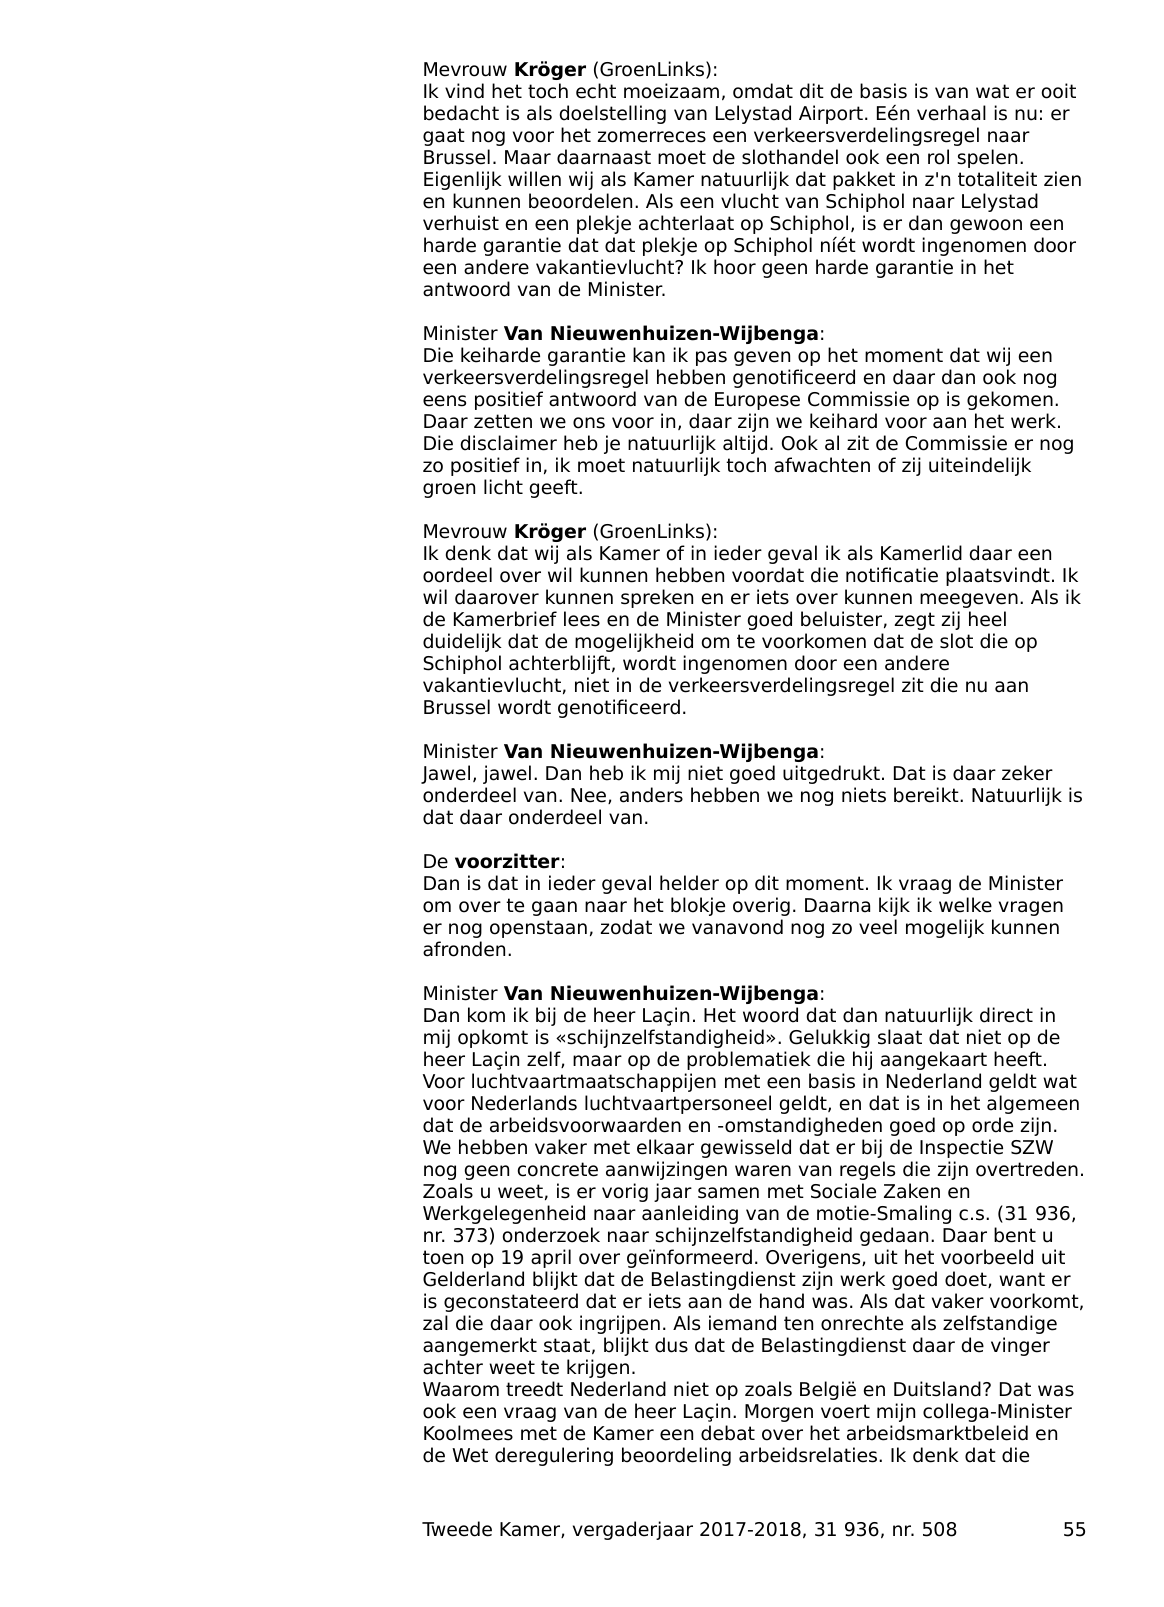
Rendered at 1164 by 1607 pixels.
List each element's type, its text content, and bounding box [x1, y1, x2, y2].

text Minister Van Nieuwenhuizen-Wijbenga: [422, 741, 1087, 763]
text Die keiharde garantie kan ik pas geven op het moment dat wij een verkeersverdelingsregel hebben genotificeerd en daar dan ook nog eens positief antwoord van de Europese Commissie op is gekomen. Daar zetten we ons voor in, daar zijn we keihard voor aan het werk. Die disclaimer heb je natuurlijk altijd. Ook al zit de Commissie er nog zo positief in, ik moet natuurlijk toch afwachten of zij uiteindelijk groen licht geeft. [422, 345, 1087, 499]
text Dan kom ik bij de heer Laçin. Het woord dat dan natuurlijk direct in mij opkomt is «schijnzelfstandigheid». Gelukkig slaat dat niet op de heer Laçin zelf, maar op de problematiek die hij aangekaart heeft. Voor luchtvaartmaatschappijen met een basis in Nederland geldt wat voor Nederlands luchtvaartpersoneel geldt, en dat is in het algemeen dat de arbeidsvoorwaarden en -omstandigheden goed op orde zijn. We hebben vaker met elkaar gewisseld dat er bij de Inspectie SZW nog geen concrete aanwijzingen waren van regels die zijn overtreden. Zoals u weet, is er vorig jaar samen met Sociale Zaken en Werkgelegenheid naar aanleiding van de motie-Smaling c.s. (31 936, nr. 373) onderzoek naar schijnzelfstandigheid gedaan. Daar bent u toen op 19 april over geïnformeerd. Overigens, uit het voorbeeld uit Gelderland blijkt dat de Belastingdienst zijn werk goed doet, want er is geconstateerd dat er iets aan de hand was. Als dat vaker voorkomt, zal die daar ook ingrijpen. Als iemand ten onrechte als zelfstandige aangemerkt staat, blijkt dus dat de Belastingdienst daar de vinger achter weet te krijgen. [422, 1005, 1087, 1379]
text Dan is dat in ieder geval helder op dit moment. Ik vraag de Minister om over te gaan naar het blokje overig. Daarna kijk ik welke vragen er nog openstaan, zodat we vanavond nog zo veel mogelijk kunnen afronden. [422, 873, 1087, 961]
text Ik denk dat wij als Kamer of in ieder geval ik als Kamerlid daar een oordeel over wil kunnen hebben voordat die notificatie plaatsvindt. Ik wil daarover kunnen spreken en er iets over kunnen meegeven. Als ik de Kamerbrief lees en de Minister goed beluister, zegt zij heel duidelijk dat de mogelijkheid om te voorkomen dat de slot die op Schiphol achterblijft, wordt ingenomen door een andere vakantievlucht, niet in de verkeersverdelingsregel zit die nu aan Brussel wordt genotificeerd. [422, 543, 1087, 719]
text Mevrouw Kröger (GroenLinks): [422, 59, 1087, 81]
text Minister Van Nieuwenhuizen-Wijbenga: [422, 323, 1087, 345]
text De voorzitter: [422, 851, 1087, 873]
text Jawel, jawel. Dan heb ik mij niet goed uitgedrukt. Dat is daar zeker onderdeel van. Nee, anders hebben we nog niets bereikt. Natuurlijk is dat daar onderdeel van. [422, 763, 1087, 829]
text Mevrouw Kröger (GroenLinks): [422, 521, 1087, 543]
text Waarom treedt Nederland niet op zoals België en Duitsland? Dat was ook een vraag van de heer Laçin. Morgen voert mijn collega-Minister Koolmees met de Kamer een debat over het arbeidsmarktbeleid en de Wet deregulering beoordeling arbeidsrelaties. Ik denk dat die [422, 1379, 1087, 1467]
text Minister Van Nieuwenhuizen-Wijbenga: [422, 983, 1087, 1005]
text Ik vind het toch echt moeizaam, omdat dit de basis is van wat er ooit bedacht is als doelstelling van Lelystad Airport. Eén verhaal is nu: er gaat nog voor het zomerreces een verkeersverdelingsregel naar Brussel. Maar daarnaast moet de slothandel ook een rol spelen. Eigenlijk willen wij als Kamer natuurlijk dat pakket in z'n totaliteit zien en kunnen beoordelen. Als een vlucht van Schiphol naar Lelystad verhuist en een plekje achterlaat op Schiphol, is er dan gewoon een harde garantie dat dat plekje op Schiphol níét wordt ingenomen door een andere vakantievlucht? Ik hoor geen harde garantie in het antwoord van de Minister. [422, 81, 1087, 301]
